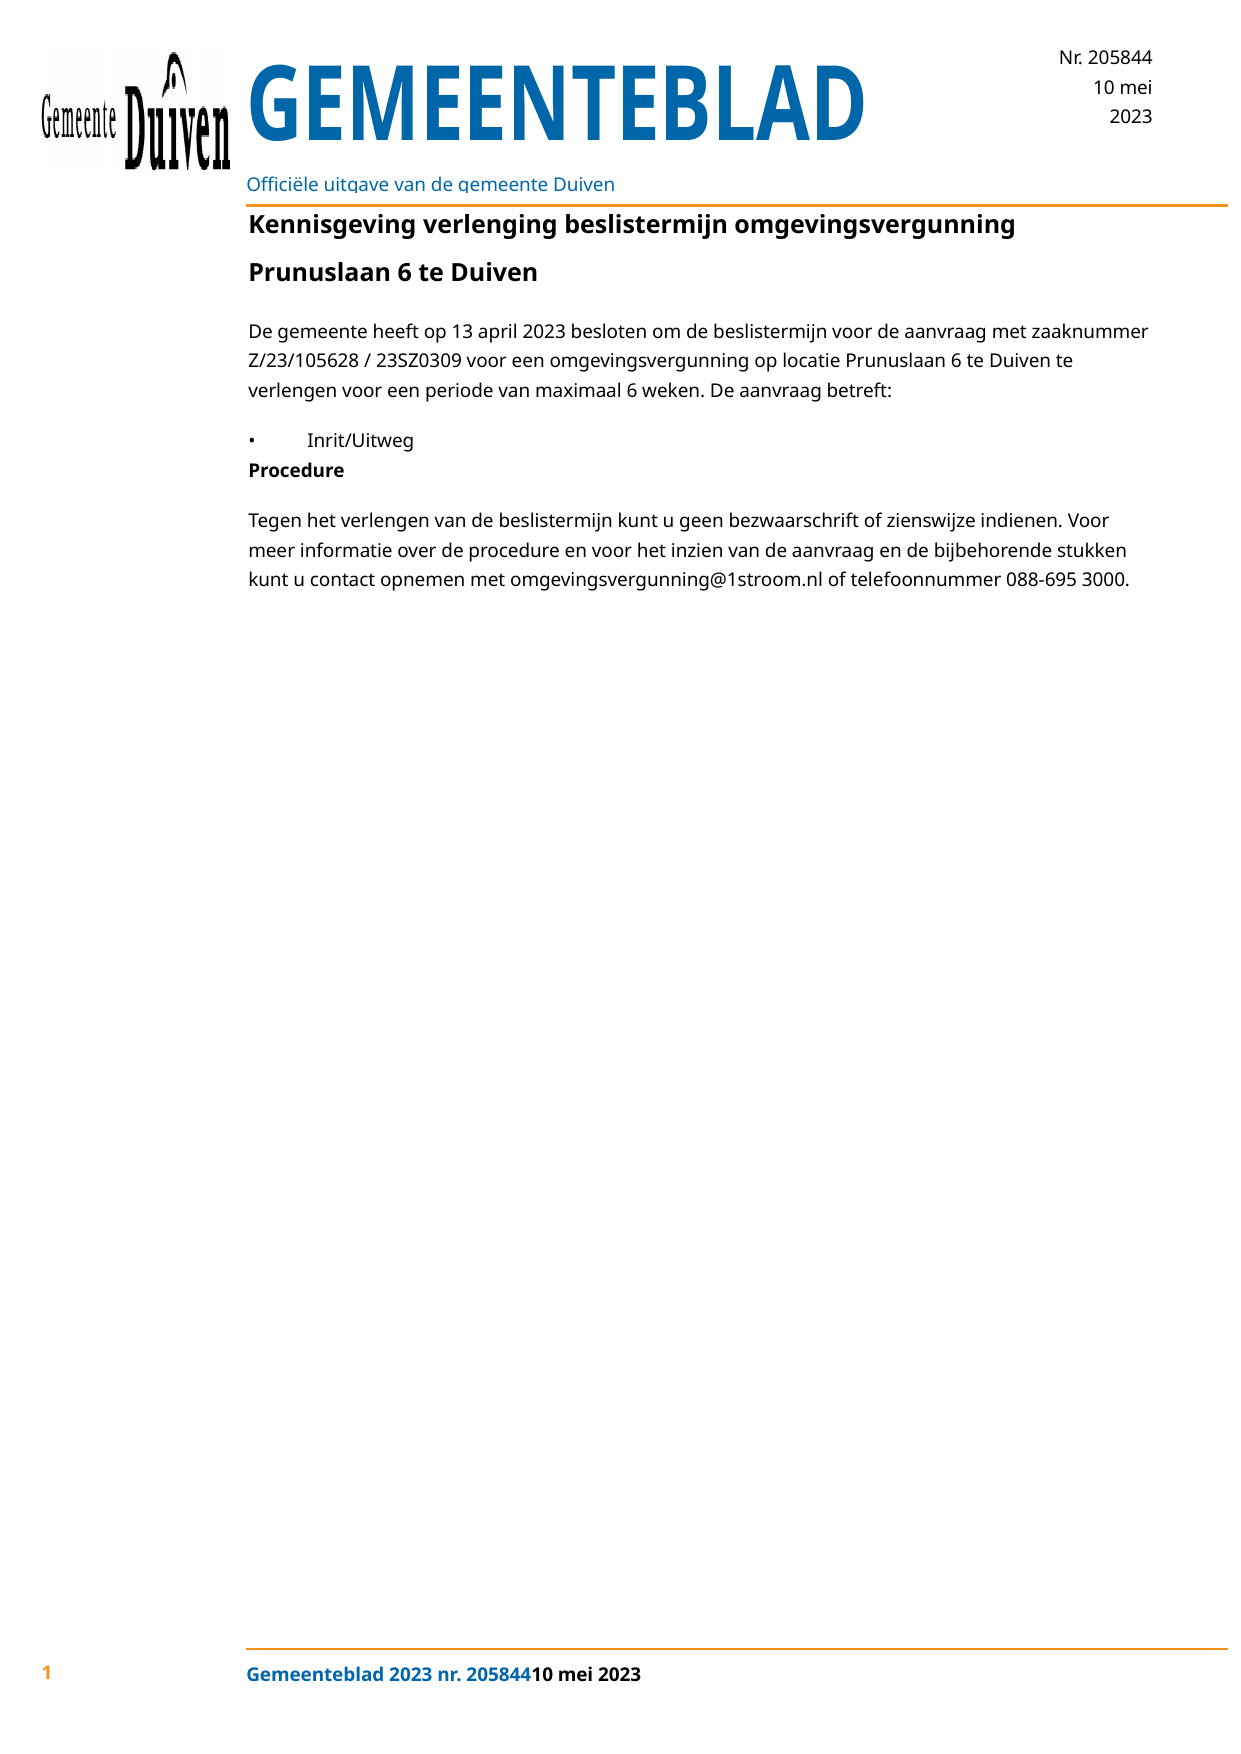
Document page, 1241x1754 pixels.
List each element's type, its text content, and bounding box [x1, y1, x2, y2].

text Tegen het verlengen van de beslistermijn kunt u geen bezwaarschrift of zienswijze indienen. Voor meer informatie over de procedure en voor het inzien van de aanvraag en de bijbehorende stukken kunt u contact opnemen met omgevingsvergunning@1stroom.nl of telefoonnummer 088-695 3000. [248, 507, 1152, 592]
text Kennisgeving verlenging beslistermijn omgevingsvergunning Prunuslaan 6 te Duiven [248, 207, 1152, 288]
text De gemeente heeft op 13 april 2023 besloten om de beslistermijn voor de aanvraag met zaaknummer Z/23/105628 / 23SZ0309 voor een omgevingsvergunning op locatie Prunuslaan 6 te Duiven te verlengen voor een periode van maximaal 6 weken. De aanvraag betreft: [248, 318, 1152, 403]
text Procedure [248, 457, 1152, 483]
list Inrit/Uitweg [248, 427, 1152, 453]
picture [41, 47, 231, 172]
